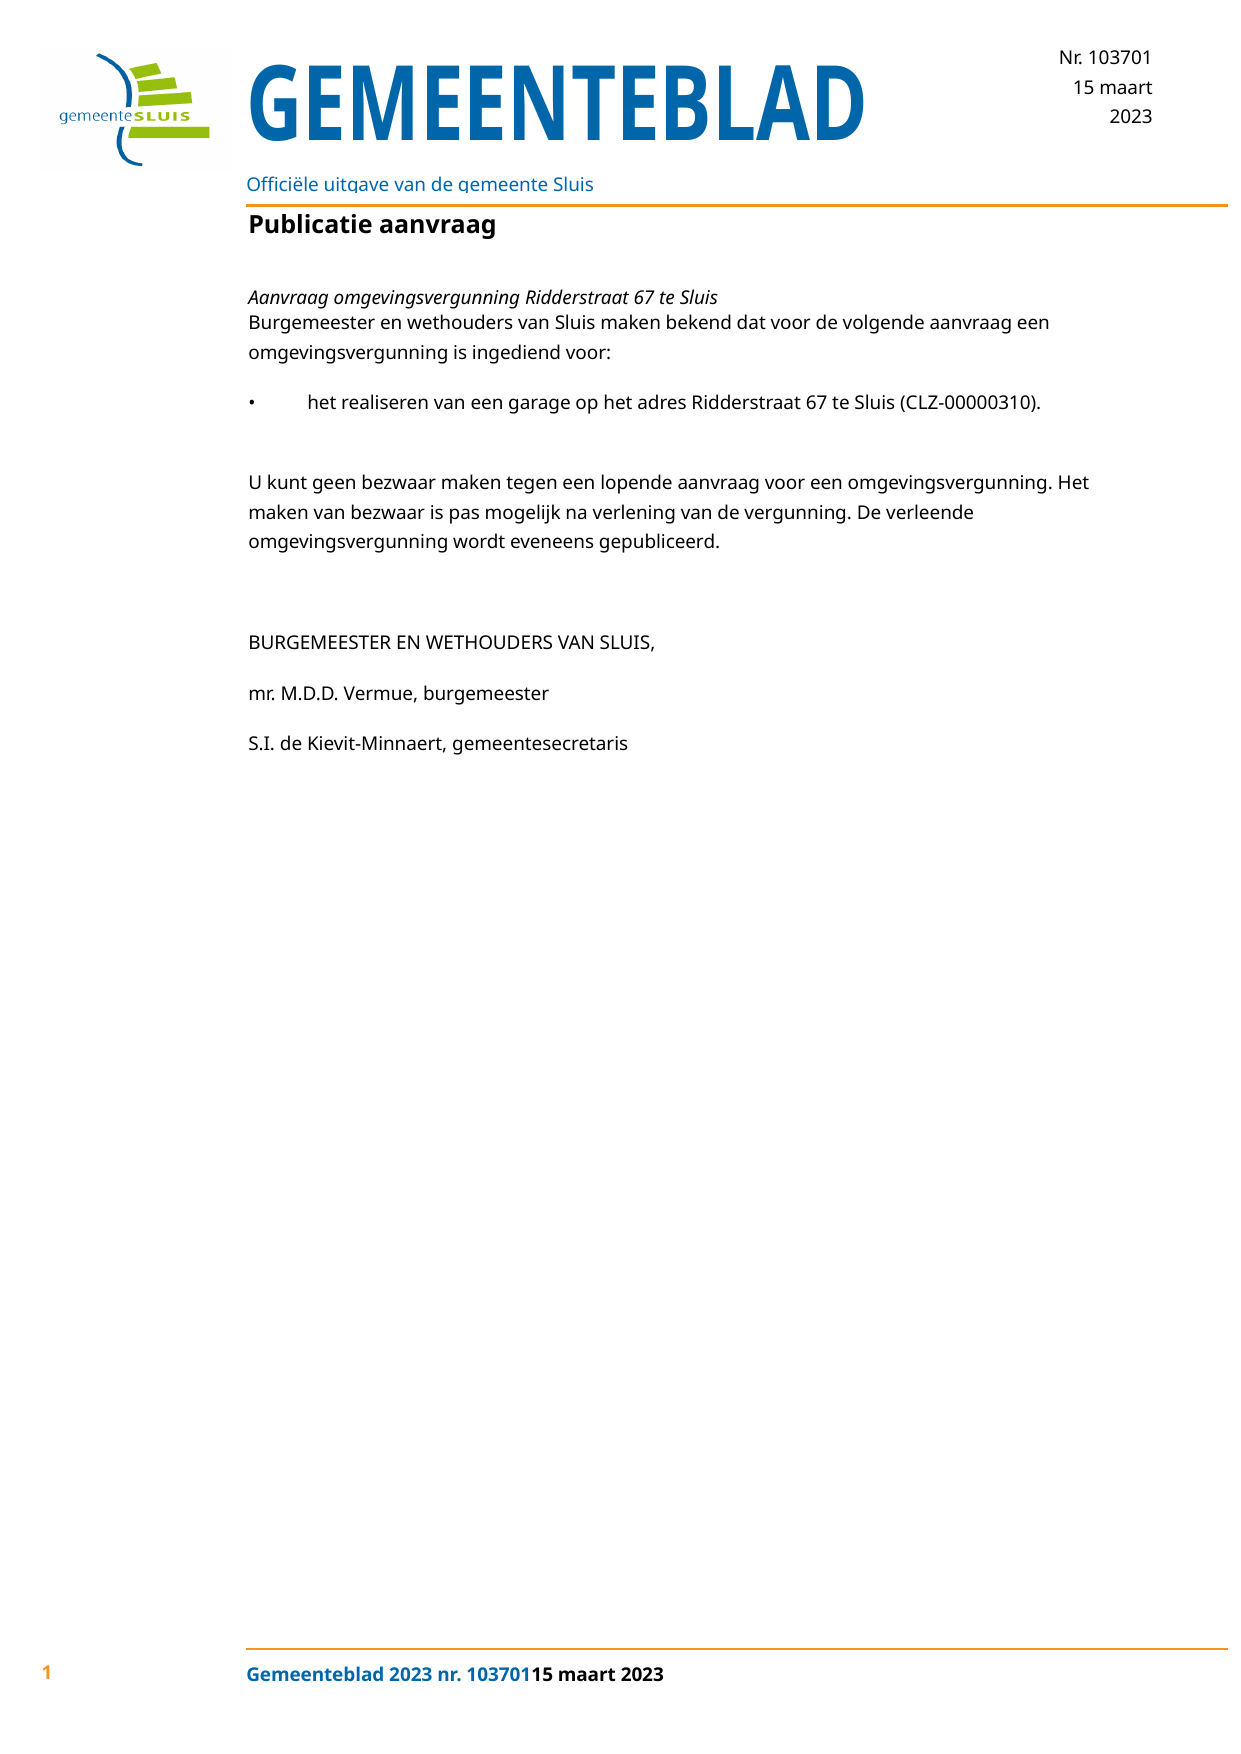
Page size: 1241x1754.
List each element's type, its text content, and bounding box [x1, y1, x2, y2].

text BURGEMEESTER EN WETHOUDERS VAN SLUIS, [248, 629, 1152, 655]
text mr. M.D.D. Vermue, burgemeester [248, 680, 1152, 706]
text Burgemeester en wethouders van Sluis maken bekend dat voor de volgende aanvraag een omgevingsvergunning is ingediend voor: [248, 309, 1152, 365]
text Aanvraag omgevingsvergunning Ridderstraat 67 te Sluis [248, 284, 1152, 309]
picture [41, 47, 231, 172]
list het realiseren van een garage op het adres Ridderstraat 67 te Sluis (CLZ-00000310). [248, 389, 1152, 415]
text Publicatie aanvraag [248, 207, 1152, 241]
text U kunt geen bezwaar maken tegen een lopende aanvraag voor een omgevingsvergunning. Het maken van bezwaar is pas mogelijk na verlening van de vergunning. De verleende omgevingsvergunning wordt eveneens gepubliceerd. [248, 469, 1152, 554]
text S.I. de Kievit-Minnaert, gemeentesecretaris [248, 730, 1152, 756]
